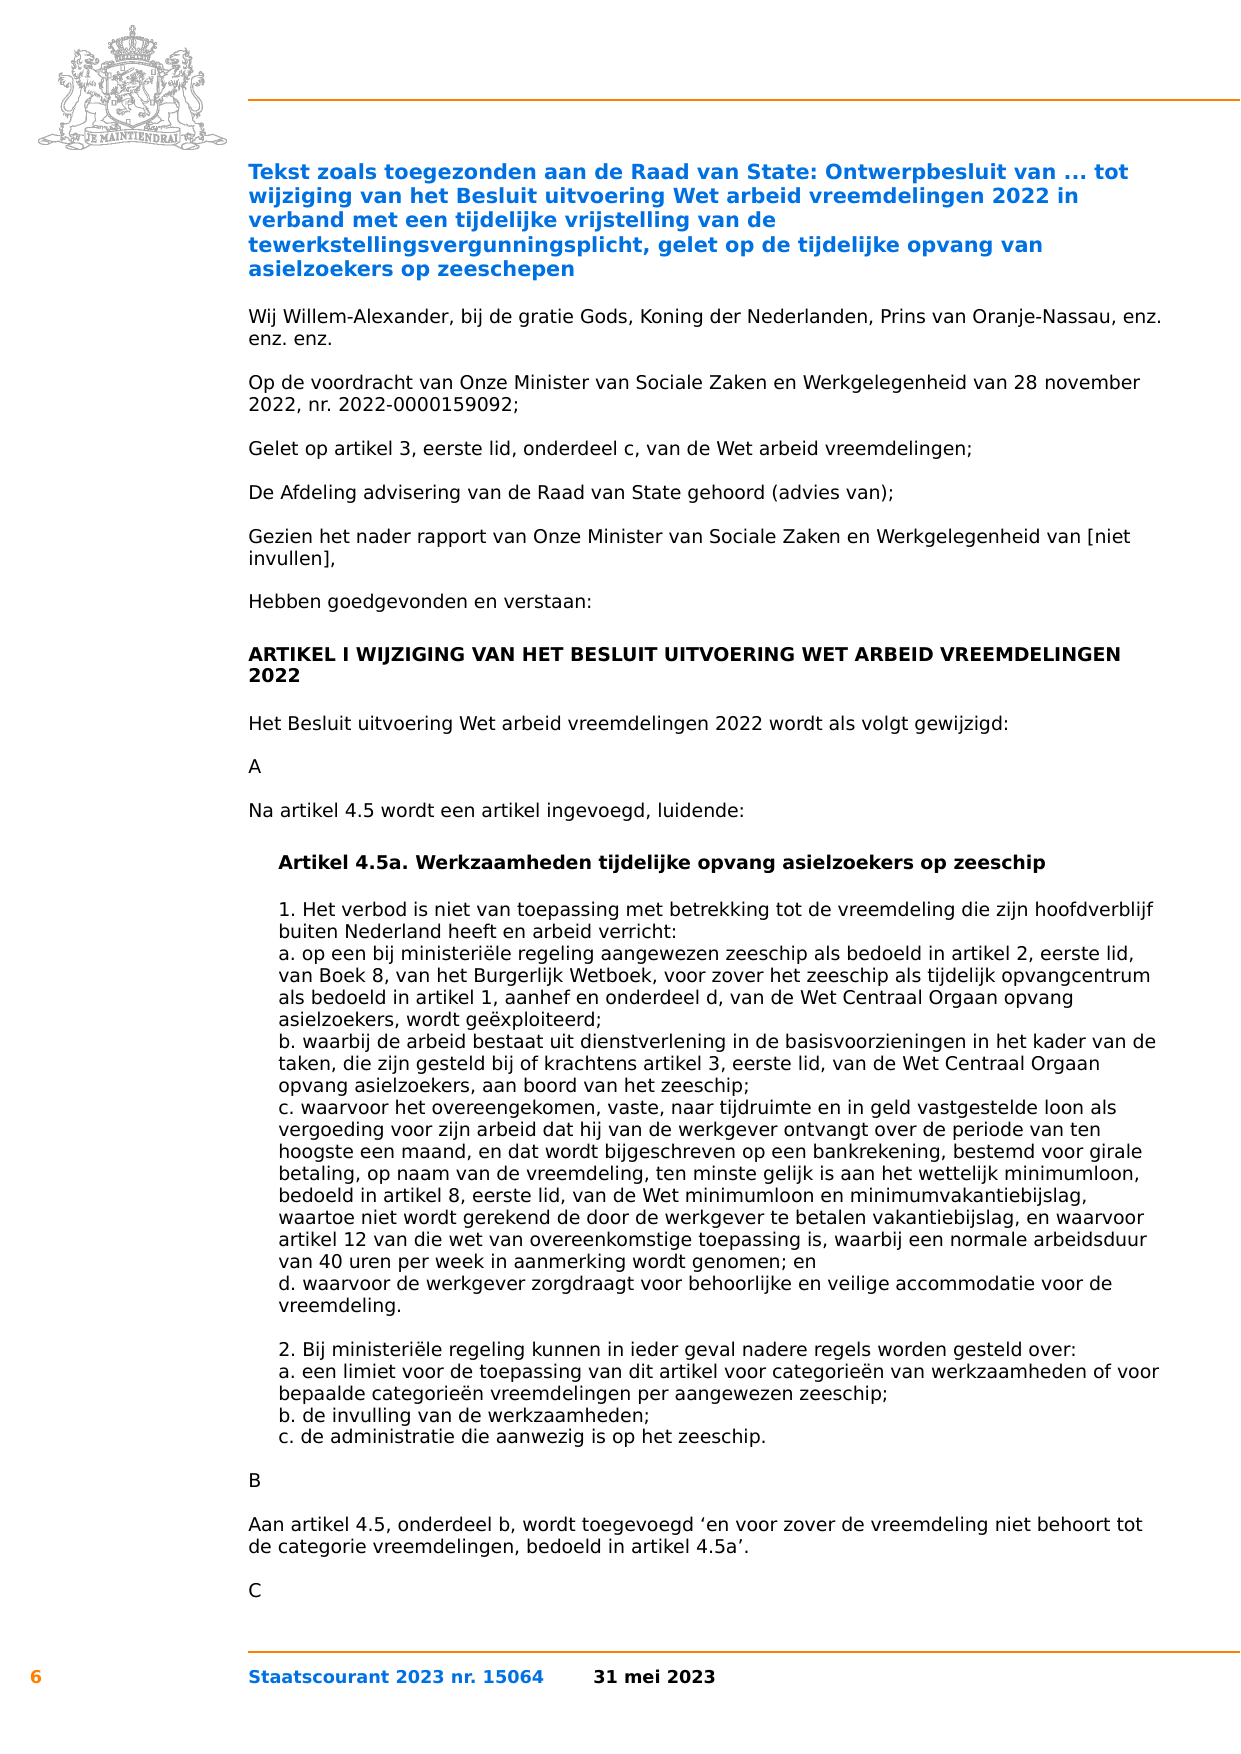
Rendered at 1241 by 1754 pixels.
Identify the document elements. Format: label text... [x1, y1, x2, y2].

text a. op een bij ministeriële regeling aangewezen zeeschip als bedoeld in artikel 2, eerste lid, van Boek 8, van het Burgerlijk Wetboek, voor zover het zeeschip als tijdelijk opvangcentrum als bedoeld in artikel 1, aanhef en onderdeel d, van de Wet Centraal Orgaan opvang asielzoekers, wordt geëxploiteerd; [278, 943, 1163, 1031]
text 1. Het verbod is niet van toepassing met betrekking tot de vreemdeling die zijn hoofdverblijf buiten Nederland heeft en arbeid verricht: [278, 899, 1163, 943]
text Wij Willem-Alexander, bij de gratie Gods, Koning der Nederlanden, Prins van Oranje-Nassau, enz. enz. enz. [248, 306, 1163, 350]
text Gezien het nader rapport van Onze Minister van Sociale Zaken en Werkgelegenheid van [niet invullen], [248, 526, 1163, 569]
text c. waarvoor het overeengekomen, vaste, naar tijdruimte en in geld vastgestelde loon als vergoeding voor zijn arbeid dat hij van de werkgever ontvangt over de periode van ten hoogste een maand, en dat wordt bijgeschreven op een bankrekening, bestemd voor girale betaling, op naam van de vreemdeling, ten minste gelijk is aan het wettelijk minimumloon, bedoeld in artikel 8, eerste lid, van de Wet minimumloon en minimumvakantiebijslag, waartoe niet wordt gerekend de door de werkgever te betalen vakantiebijslag, en waarvoor artikel 12 van die wet van overeenkomstige toepassing is, waarbij een normale arbeidsduur van 40 uren per week in aanmerking wordt genomen; en [278, 1097, 1163, 1273]
text b. de invulling van de werkzaamheden; [278, 1404, 1163, 1426]
text A [248, 756, 1163, 778]
text B [248, 1470, 1163, 1492]
text b. waarbij de arbeid bestaat uit dienstverlening in de basisvoorzieningen in het kader van de taken, die zijn gesteld bij of krachtens artikel 3, eerste lid, van de Wet Centraal Orgaan opvang asielzoekers, aan boord van het zeeschip; [278, 1031, 1163, 1097]
subtitle Tekst zoals toegezonden aan de Raad van State: Ontwerpbesluit van ... tot wijziging van het Besluit uitvoering Wet arbeid vreemdelingen 2022 in verband met een tijdelijke vrijstelling van de tewerkstellingsvergunningsplicht, gelet op de tijdelijke opvang van asielzoekers op zeeschepen [248, 160, 1163, 281]
text Na artikel 4.5 wordt een artikel ingevoegd, luidende: [248, 800, 1163, 822]
text Gelet op artikel 3, eerste lid, onderdeel c, van de Wet arbeid vreemdelingen; [248, 438, 1163, 460]
text d. waarvoor de werkgever zorgdraagt voor behoorlijke en veilige accommodatie voor de vreemdeling. [278, 1273, 1163, 1317]
text Op de voordracht van Onze Minister van Sociale Zaken en Werkgelegenheid van 28 november 2022, nr. 2022-0000159092; [248, 372, 1163, 416]
picture [38, 25, 227, 150]
text 2. Bij ministeriële regeling kunnen in ieder geval nadere regels worden gesteld over: [278, 1338, 1163, 1361]
text c. de administratie die aanwezig is op het zeeschip. [278, 1426, 1163, 1448]
text Hebben goedgevonden en verstaan: [248, 591, 1163, 613]
text a. een limiet voor de toepassing van dit artikel voor categorieën van werkzaamheden of voor bepaalde categorieën vreemdelingen per aangewezen zeeschip; [278, 1361, 1163, 1404]
text C [248, 1580, 1163, 1602]
text De Afdeling advisering van de Raad van State gehoord (advies van); [248, 482, 1163, 504]
text Het Besluit uitvoering Wet arbeid vreemdelingen 2022 wordt als volgt gewijzigd: [248, 712, 1163, 734]
subtitle Artikel 4.5a. Werkzaamheden tijdelijke opvang asielzoekers op zeeschip [278, 852, 1163, 874]
subtitle ARTIKEL I WIJZIGING VAN HET BESLUIT UITVOERING WET ARBEID VREEMDELINGEN 2022 [248, 643, 1163, 687]
text Aan artikel 4.5, onderdeel b, wordt toegevoegd ‘en voor zover de vreemdeling niet behoort tot de categorie vreemdelingen, bedoeld in artikel 4.5a’. [248, 1514, 1163, 1558]
